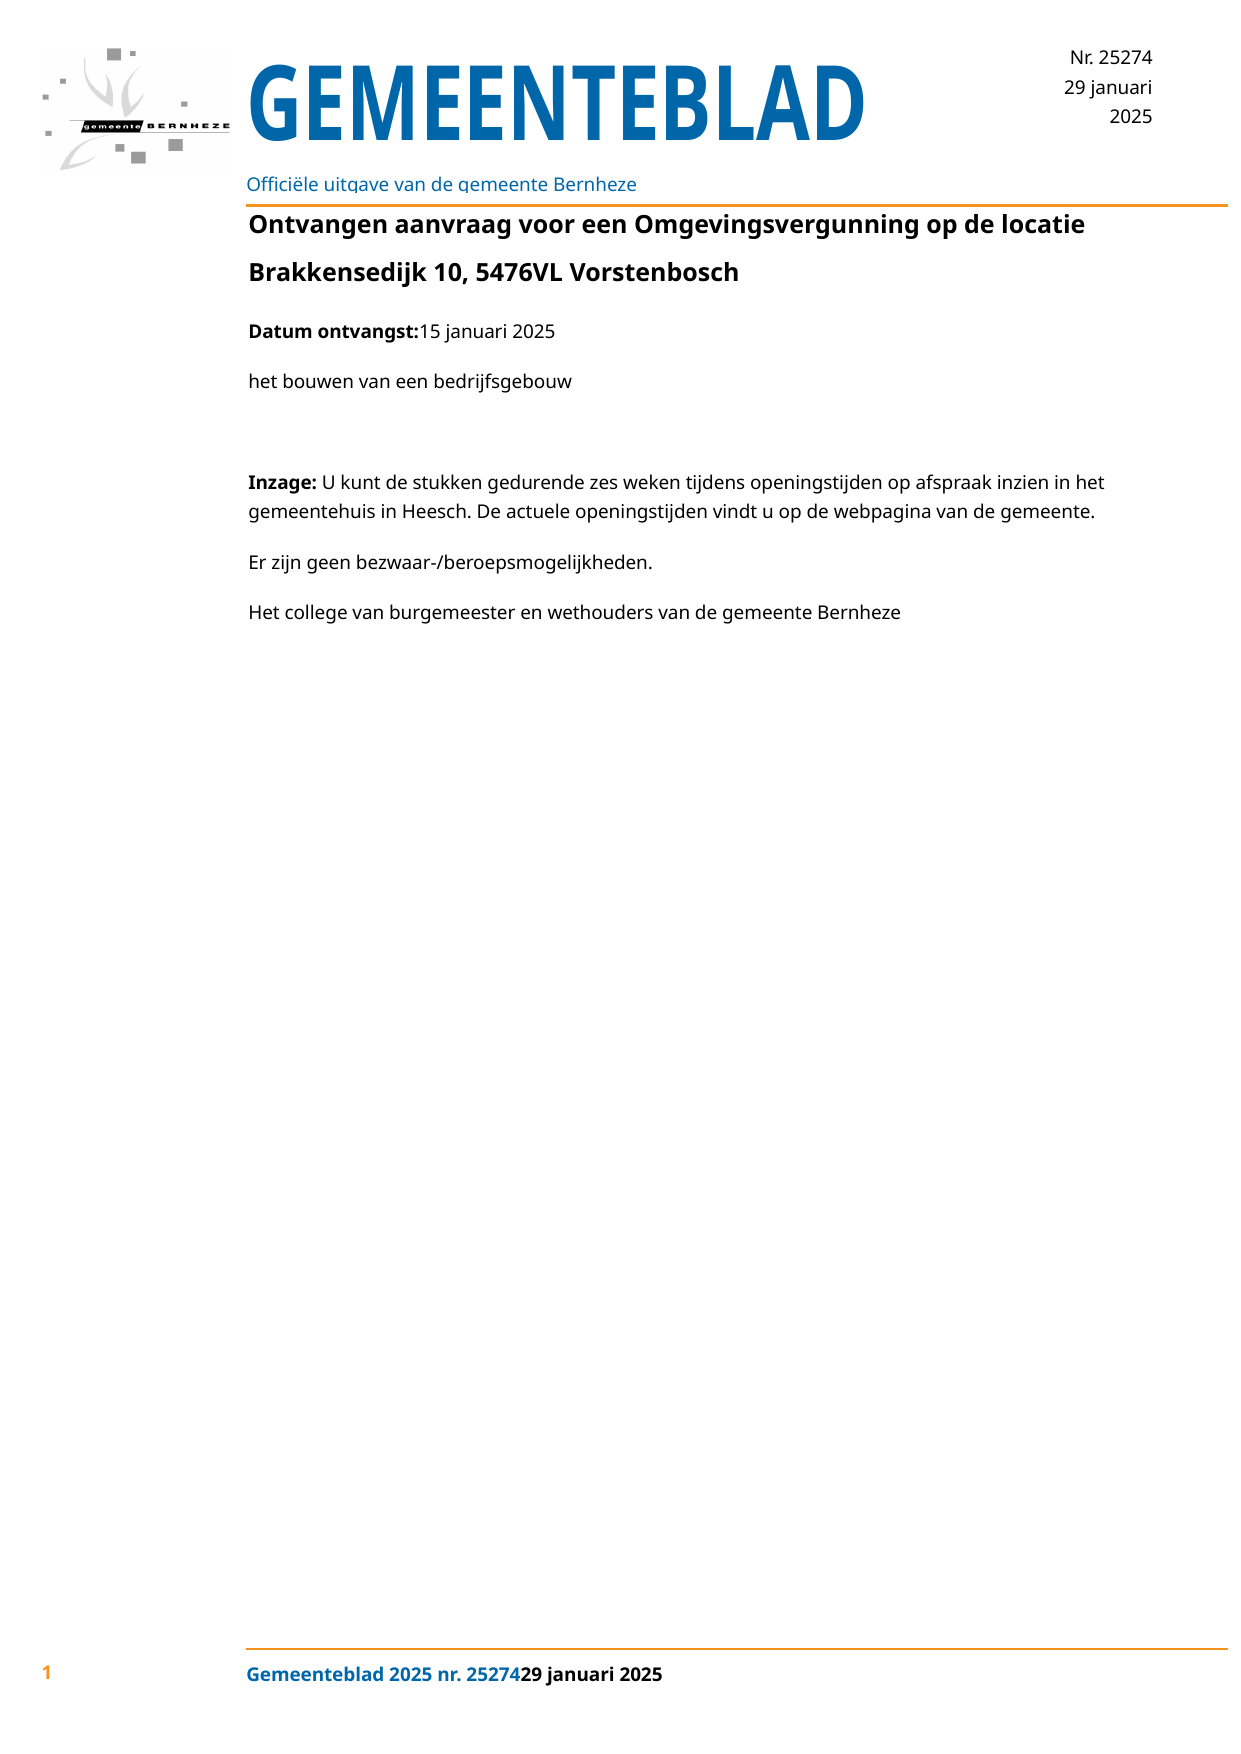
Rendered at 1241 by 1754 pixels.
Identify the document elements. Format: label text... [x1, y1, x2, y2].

picture [41, 47, 231, 172]
text Het college van burgemeester en wethouders van de gemeente Bernheze [248, 599, 1152, 625]
text Ontvangen aanvraag voor een Omgevingsvergunning op de locatie Brakkensedijk 10, 5476VL Vorstenbosch [248, 207, 1152, 288]
text het bouwen van een bedrijfsgebouw [248, 368, 1152, 394]
text Datum ontvangst:15 januari 2025 [248, 318, 1152, 344]
text Er zijn geen bezwaar-/beroepsmogelijkheden. [248, 549, 1152, 575]
text Inzage: U kunt de stukken gedurende zes weken tijdens openingstijden op afspraak inzien in het gemeentehuis in Heesch. De actuele openingstijden vindt u op de webpagina van de gemeente. [248, 469, 1152, 524]
